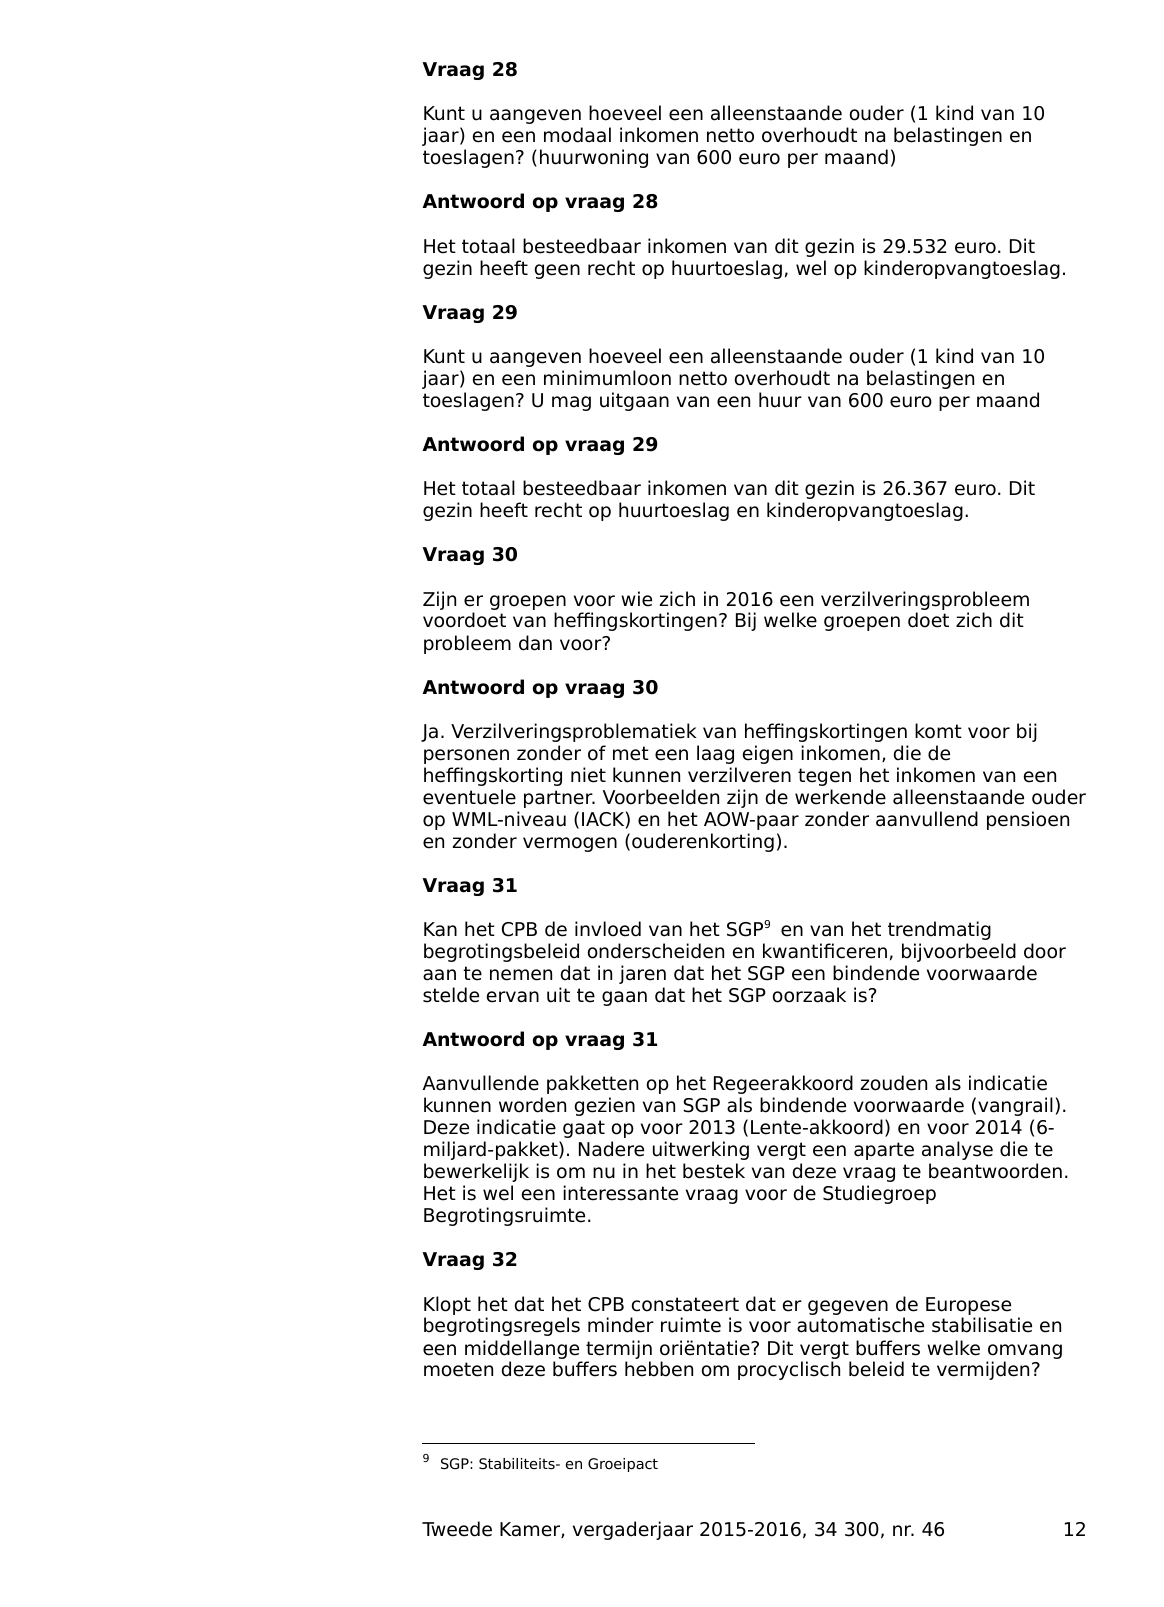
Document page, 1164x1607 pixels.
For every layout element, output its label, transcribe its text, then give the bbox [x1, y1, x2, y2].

subtitle Vraag 30 [422, 544, 1087, 566]
text Zijn er groepen voor wie zich in 2016 een verzilveringsprobleem voordoet van heffingskortingen? Bij welke groepen doet zich dit probleem dan voor? [422, 588, 1087, 654]
text Het totaal besteedbaar inkomen van dit gezin is 26.367 euro. Dit gezin heeft recht op huurtoeslag en kinderopvangtoeslag. [422, 478, 1087, 522]
subtitle Antwoord op vraag 30 [422, 677, 1087, 698]
subtitle Vraag 29 [422, 302, 1087, 324]
subtitle Vraag 32 [422, 1249, 1087, 1271]
text Kunt u aangeven hoeveel een alleenstaande ouder (1 kind van 10 jaar) en een modaal inkomen netto overhoudt na belastingen en toeslagen? (huurwoning van 600 euro per maand) [422, 103, 1087, 169]
subtitle Vraag 31 [422, 875, 1087, 897]
text Aanvullende pakketten op het Regeerakkoord zouden als indicatie kunnen worden gezien van SGP als bindende voorwaarde (vangrail). Deze indicatie gaat op voor 2013 (Lente-akkoord) en voor 2014 (6-miljard-pakket). Nadere uitwerking vergt een aparte analyse die te bewerkelijk is om nu in het bestek van deze vraag te beantwoorden. Het is wel een interessante vraag voor de Studiegroep Begrotingsruimte. [422, 1073, 1087, 1227]
text Ja. Verzilveringsproblematiek van heffingskortingen komt voor bij personen zonder of met een laag eigen inkomen, die de heffingskorting niet kunnen verzilveren tegen het inkomen van een eventuele partner. Voorbeelden zijn de werkende alleenstaande ouder op WML-niveau (IACK) en het AOW-paar zonder aanvullend pensioen en zonder vermogen (ouderenkorting). [422, 721, 1087, 853]
text Klopt het dat het CPB constateert dat er gegeven de Europese begrotingsregels minder ruimte is voor automatische stabilisatie en een middellange termijn oriëntatie? Dit vergt buffers welke omvang moeten deze buffers hebben om procyclisch beleid te vermijden? [422, 1293, 1087, 1381]
text Kan het CPB de invloed van het SGP en van het trendmatig begrotingsbeleid onderscheiden en kwantificeren, bijvoorbeeld door aan te nemen dat in jaren dat het SGP een bindende voorwaarde stelde ervan uit te gaan dat het SGP oorzaak is? [422, 919, 1087, 1007]
text Het totaal besteedbaar inkomen van dit gezin is 29.532 euro. Dit gezin heeft geen recht op huurtoeslag, wel op kinderopvangtoeslag. [422, 236, 1087, 279]
subtitle Antwoord op vraag 29 [422, 434, 1087, 456]
subtitle Antwoord op vraag 28 [422, 191, 1087, 213]
subtitle Antwoord op vraag 31 [422, 1029, 1087, 1051]
text Kunt u aangeven hoeveel een alleenstaande ouder (1 kind van 10 jaar) en een minimumloon netto overhoudt na belastingen en toeslagen? U mag uitgaan van een huur van 600 euro per maand [422, 346, 1087, 412]
subtitle Vraag 28 [422, 59, 1087, 81]
text SGP: Stabiliteits- en Groeipact [422, 1452, 1087, 1474]
